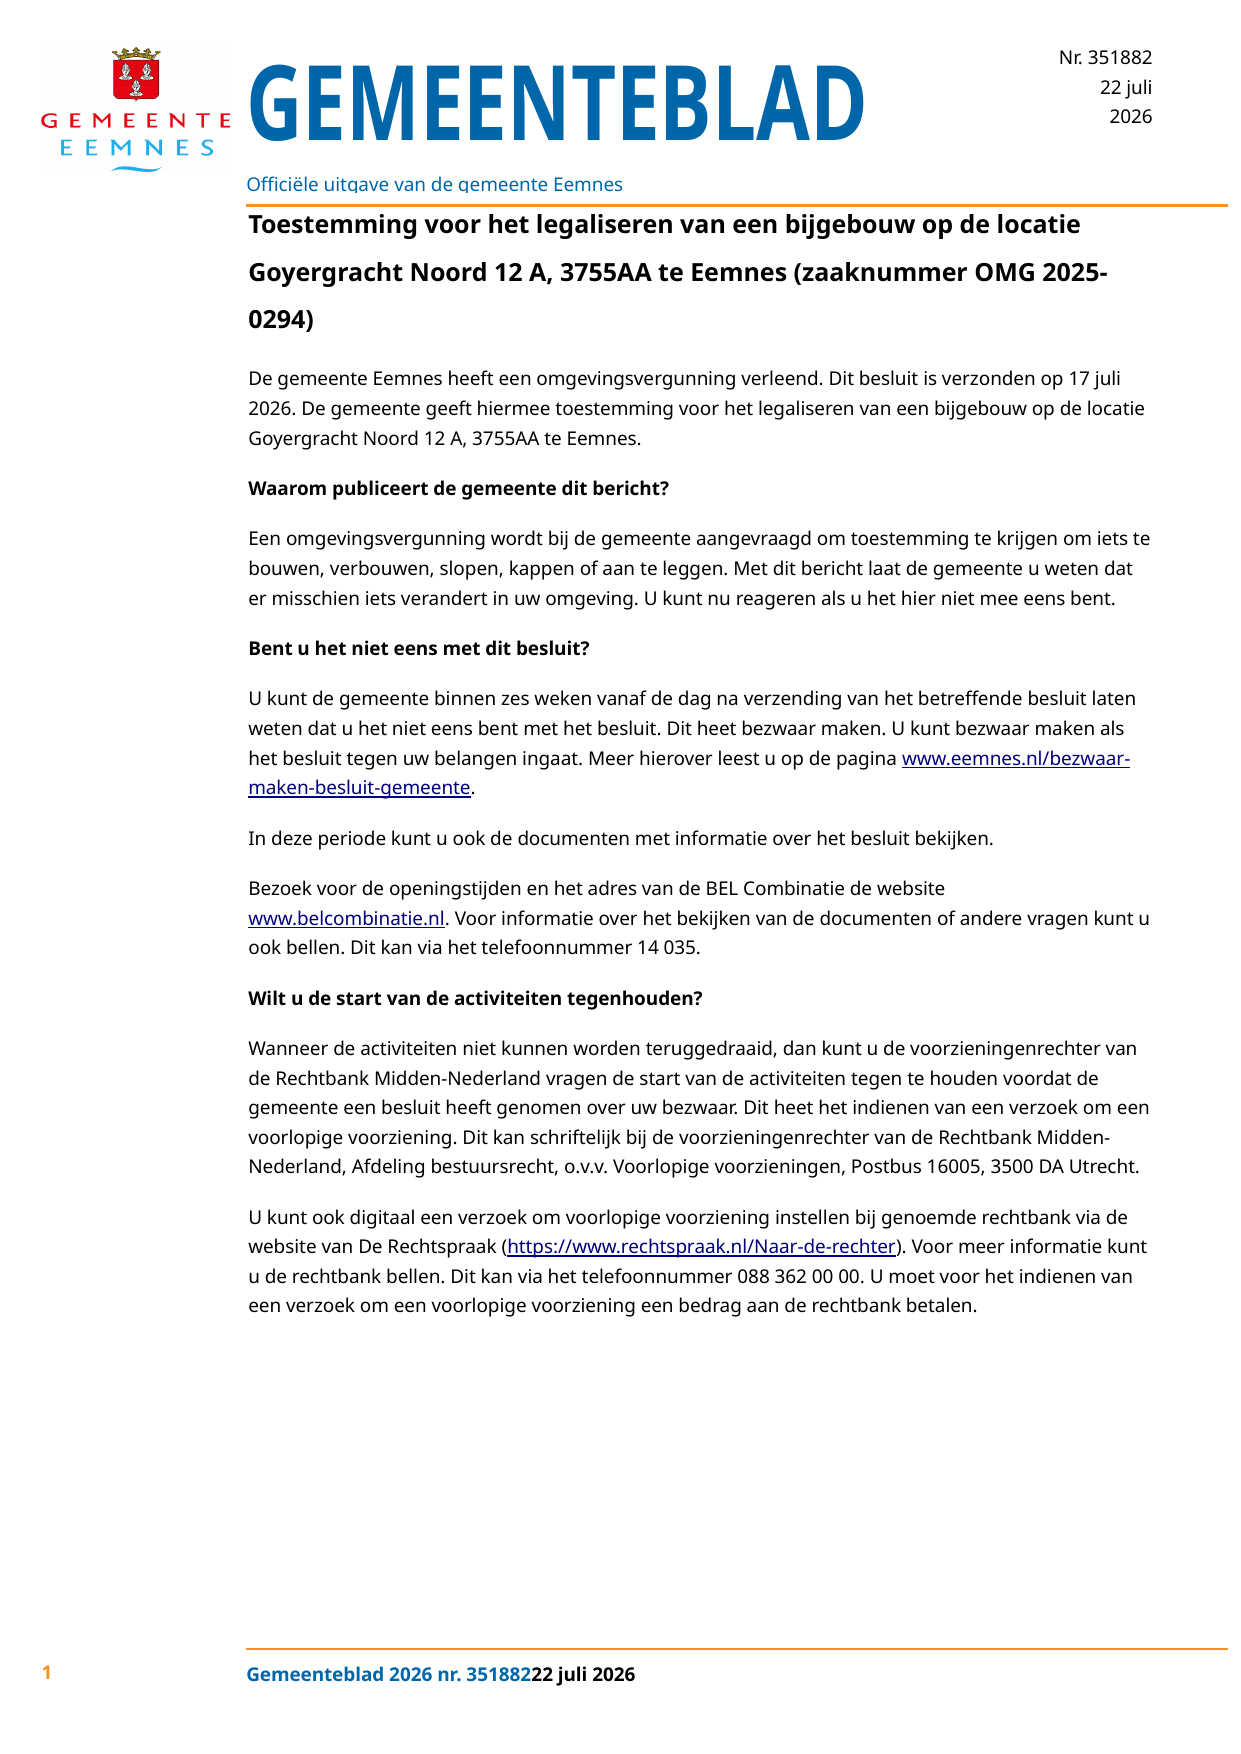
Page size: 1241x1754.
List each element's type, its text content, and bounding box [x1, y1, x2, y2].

text Toestemming voor het legaliseren van een bijgebouw op de locatie Goyergracht Noord 12 A, 3755AA te Eemnes (zaaknummer OMG 2025-0294) [248, 207, 1152, 336]
text Bent u het niet eens met dit besluit? [248, 635, 1152, 661]
text De gemeente Eemnes heeft een omgevingsvergunning verleend. Dit besluit is verzonden op 17 juli 2026. De gemeente geeft hiermee toestemming voor het legaliseren van een bijgebouw op de locatie Goyergracht Noord 12 A, 3755AA te Eemnes. [248, 366, 1152, 450]
text Wilt u de start van de activiteiten tegenhouden? [248, 985, 1152, 1010]
text U kunt ook digitaal een verzoek om voorlopige voorziening instellen bij genoemde rechtbank via de website van De Rechtspraak (https://www.rechtspraak.nl/Naar-de-rechter). Voor meer informatie kunt u de rechtbank bellen. Dit kan via het telefoonnummer 088 362 00 00. U moet voor het indienen van een verzoek om een voorlopige voorziening een bedrag aan de rechtbank betalen. [248, 1204, 1152, 1318]
text Bezoek voor de openingstijden en het adres van de BEL Combinatie de website www.belcombinatie.nl. Voor informatie over het bekijken van de documenten of andere vragen kunt u ook bellen. Dit kan via het telefoonnummer 14 035. [248, 875, 1152, 960]
text Een omgevingsvergunning wordt bij de gemeente aangevraagd om toestemming te krijgen om iets te bouwen, verbouwen, slopen, kappen of aan te leggen. Met dit bericht laat de gemeente u weten dat er misschien iets verandert in uw omgeving. U kunt nu reageren als u het hier niet mee eens bent. [248, 526, 1152, 610]
text Waarom publiceert de gemeente dit bericht? [248, 475, 1152, 501]
picture [41, 47, 231, 172]
text In deze periode kunt u ook de documenten met informatie over het besluit bekijken. [248, 825, 1152, 850]
text Wanneer de activiteiten niet kunnen worden teruggedraaid, dan kunt u de voorzieningenrechter van de Rechtbank Midden-Nederland vragen de start van de activiteiten tegen te houden voordat de gemeente een besluit heeft genomen over uw bezwaar. Dit heet het indienen van een verzoek om een voorlopige voorziening. Dit kan schriftelijk bij de voorzieningenrechter van de Rechtbank Midden-Nederland, Afdeling bestuursrecht, o.v.v. Voorlopige voorzieningen, Postbus 16005, 3500 DA Utrecht. [248, 1035, 1152, 1179]
text U kunt de gemeente binnen zes weken vanaf de dag na verzending van het betreffende besluit laten weten dat u het niet eens bent met het besluit. Dit heet bezwaar maken. U kunt bezwaar maken als het besluit tegen uw belangen ingaat. Meer hierover leest u op de pagina www.eemnes.nl/bezwaar-maken-besluit-gemeente. [248, 686, 1152, 800]
